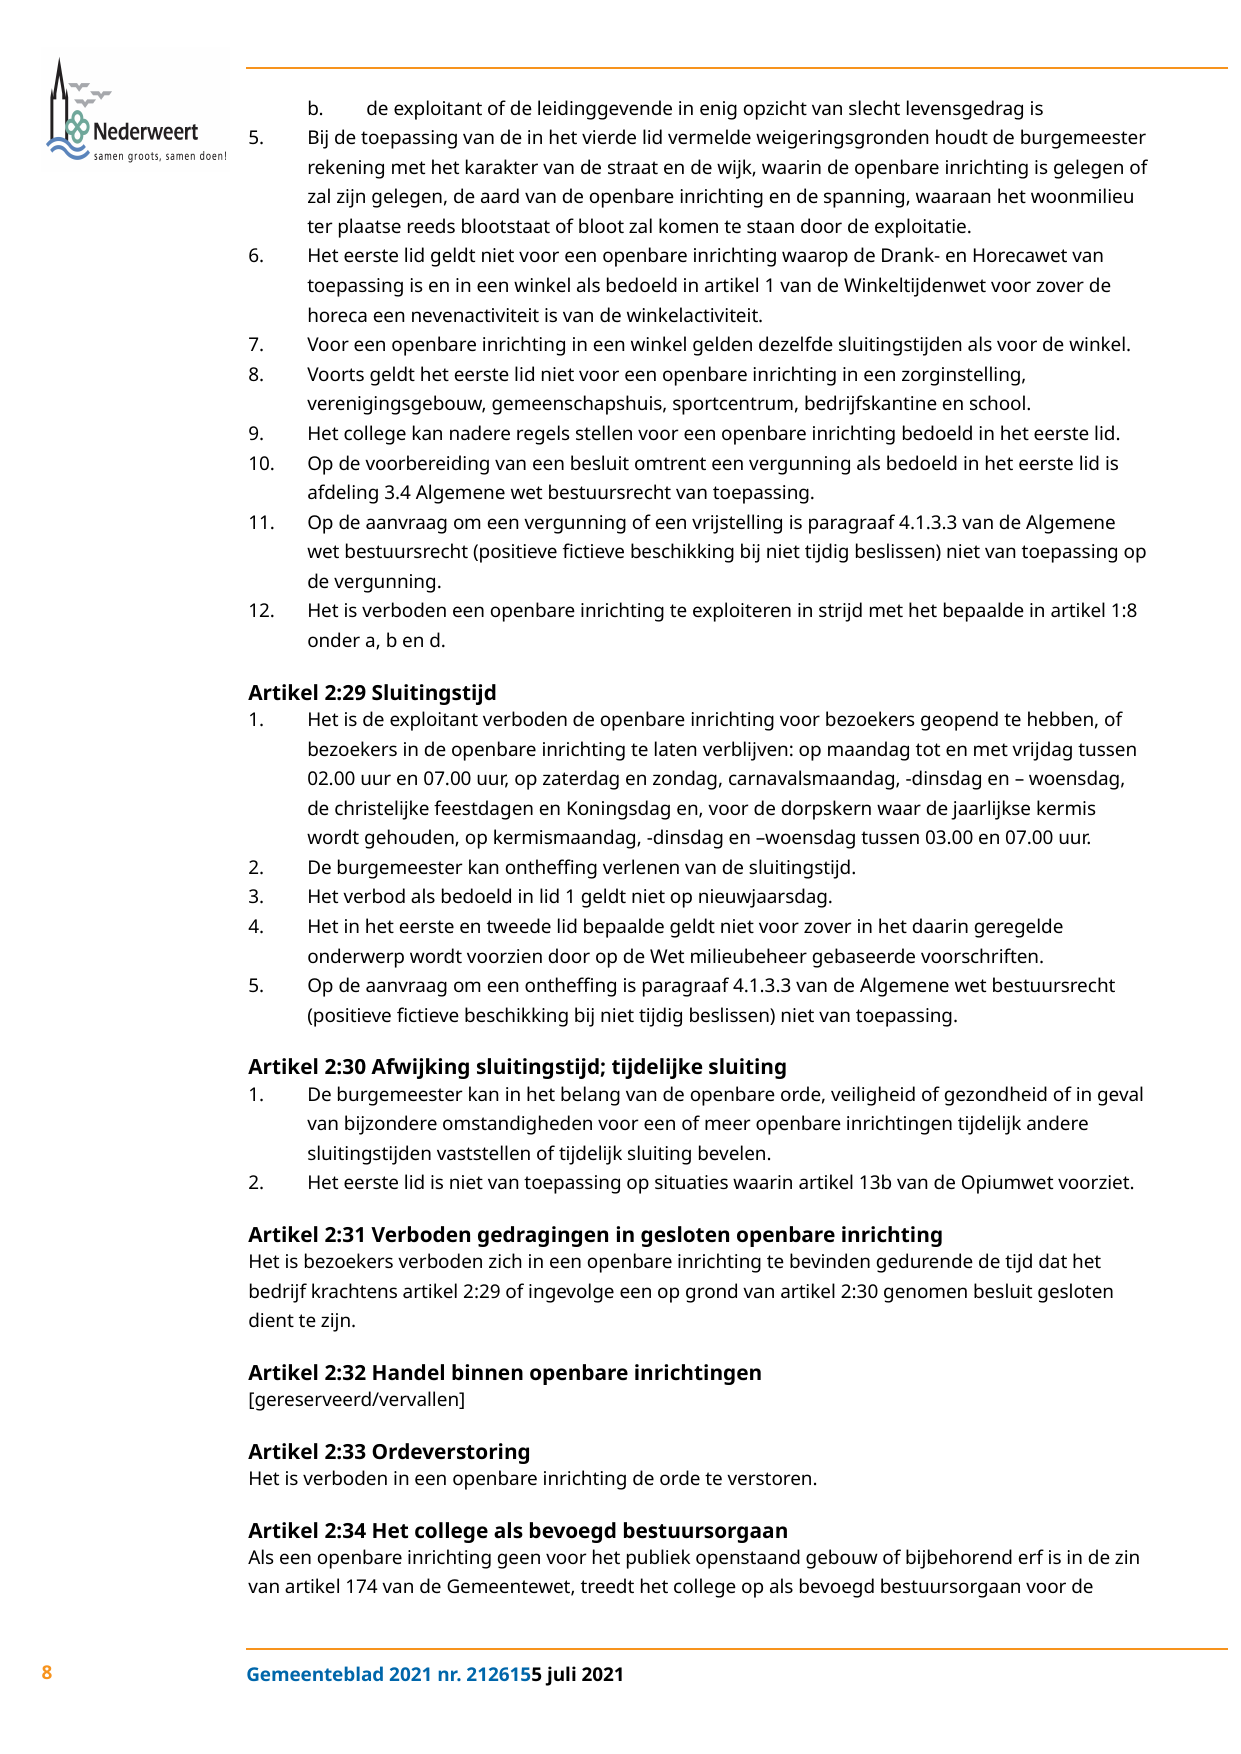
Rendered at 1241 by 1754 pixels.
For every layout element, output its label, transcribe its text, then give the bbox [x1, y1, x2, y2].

text Artikel 2:30 Afwijking sluitingstijd; tijdelijke sluiting [248, 1052, 1152, 1081]
text Artikel 2:33 Ordeverstoring [248, 1437, 1152, 1465]
text Artikel 2:29 Sluitingstijd [248, 678, 1152, 706]
picture [41, 47, 231, 172]
list Het college kan nadere regels stellen voor een openbare inrichting bedoeld in het eerste lid. [248, 420, 1152, 446]
list Het verbod als bedoeld in lid 1 geldt niet op nieuwjaarsdag. [248, 884, 1152, 909]
text [gereserveerd/vervallen] [248, 1386, 1152, 1412]
list Het is de exploitant verboden de openbare inrichting voor bezoekers geopend te hebben, of bezoekers in de openbare inrichting te laten verblijven: op maandag tot en met vrijdag tussen 02.00 uur en 07.00 uur, op zaterdag en zondag, carnavalsmaandag, -dinsdag en – woensdag, de christelijke feestdagen en Koningsdag en, voor de dorpskern waar de jaarlijkse kermis wordt gehouden, op kermismaandag, -dinsdag en –woensdag tussen 03.00 en 07.00 uur. [248, 706, 1152, 850]
list Het is verboden een openbare inrichting te exploiteren in strijd met het bepaalde in artikel 1:8 onder a, b en d. [248, 598, 1152, 653]
list Op de voorbereiding van een besluit omtrent een vergunning als bedoeld in het eerste lid is afdeling 3.4 Algemene wet bestuursrecht van toepassing. [248, 450, 1152, 505]
list Op de aanvraag om een vergunning of een vrijstelling is paragraaf 4.1.3.3 van de Algemene wet bestuursrecht (positieve fictieve beschikking bij niet tijdig beslissen) niet van toepassing op de vergunning. [248, 509, 1152, 594]
list Het eerste lid is niet van toepassing op situaties waarin artikel 13b van de Opiumwet voorziet. [248, 1169, 1152, 1195]
list De burgemeester kan ontheffing verlenen van de sluitingstijd. [248, 854, 1152, 880]
text Artikel 2:32 Handel binnen openbare inrichtingen [248, 1358, 1152, 1386]
list Het in het eerste en tweede lid bepaalde geldt niet voor zover in het daarin geregelde onderwerp wordt voorzien door op de Wet milieubeheer gebaseerde voorschriften. [248, 913, 1152, 968]
text Het is bezoekers verboden zich in een openbare inrichting te bevinden gedurende de tijd dat het bedrijf krachtens artikel 2:29 of ingevolge een op grond van artikel 2:30 genomen besluit gesloten dient te zijn. [248, 1248, 1152, 1333]
text Artikel 2:34 Het college als bevoegd bestuursorgaan [248, 1516, 1152, 1544]
list Het eerste lid geldt niet voor een openbare inrichting waarop de Drank- en Horecawet van toepassing is en in een winkel als bedoeld in artikel 1 van de Winkeltijdenwet voor zover de horeca een nevenactiviteit is van de winkelactiviteit. [248, 243, 1152, 328]
list Bij de toepassing van de in het vierde lid vermelde weigeringsgronden houdt de burgemeester rekening met het karakter van de straat en de wijk, waarin de openbare inrichting is gelegen of zal zijn gelegen, de aard van de openbare inrichting en de spanning, waaraan het woonmilieu ter plaatse reeds blootstaat of bloot zal komen te staan door de exploitatie. [248, 124, 1152, 239]
list Voor een openbare inrichting in een winkel gelden dezelfde sluitingstijden als voor de winkel. [248, 331, 1152, 357]
text Het is verboden in een openbare inrichting de orde te verstoren. [248, 1465, 1152, 1491]
text Artikel 2:31 Verboden gedragingen in gesloten openbare inrichting [248, 1220, 1152, 1248]
list de exploitant of de leidinggevende in enig opzicht van slecht levensgedrag is [307, 95, 1152, 121]
text Als een openbare inrichting geen voor het publiek openstaand gebouw of bijbehorend erf is in de zin van artikel 174 van de Gemeentewet, treedt het college op als bevoegd bestuursorgaan voor de [248, 1544, 1152, 1599]
list De burgemeester kan in het belang van de openbare orde, veiligheid of gezondheid of in geval van bijzondere omstandigheden voor een of meer openbare inrichtingen tijdelijk andere sluitingstijden vaststellen of tijdelijk sluiting bevelen. [248, 1081, 1152, 1166]
list Voorts geldt het eerste lid niet voor een openbare inrichting in een zorginstelling, verenigingsgebouw, gemeenschapshuis, sportcentrum, bedrijfskantine en school. [248, 361, 1152, 416]
list Op de aanvraag om een ontheffing is paragraaf 4.1.3.3 van de Algemene wet bestuursrecht (positieve fictieve beschikking bij niet tijdig beslissen) niet van toepassing. [248, 972, 1152, 1028]
